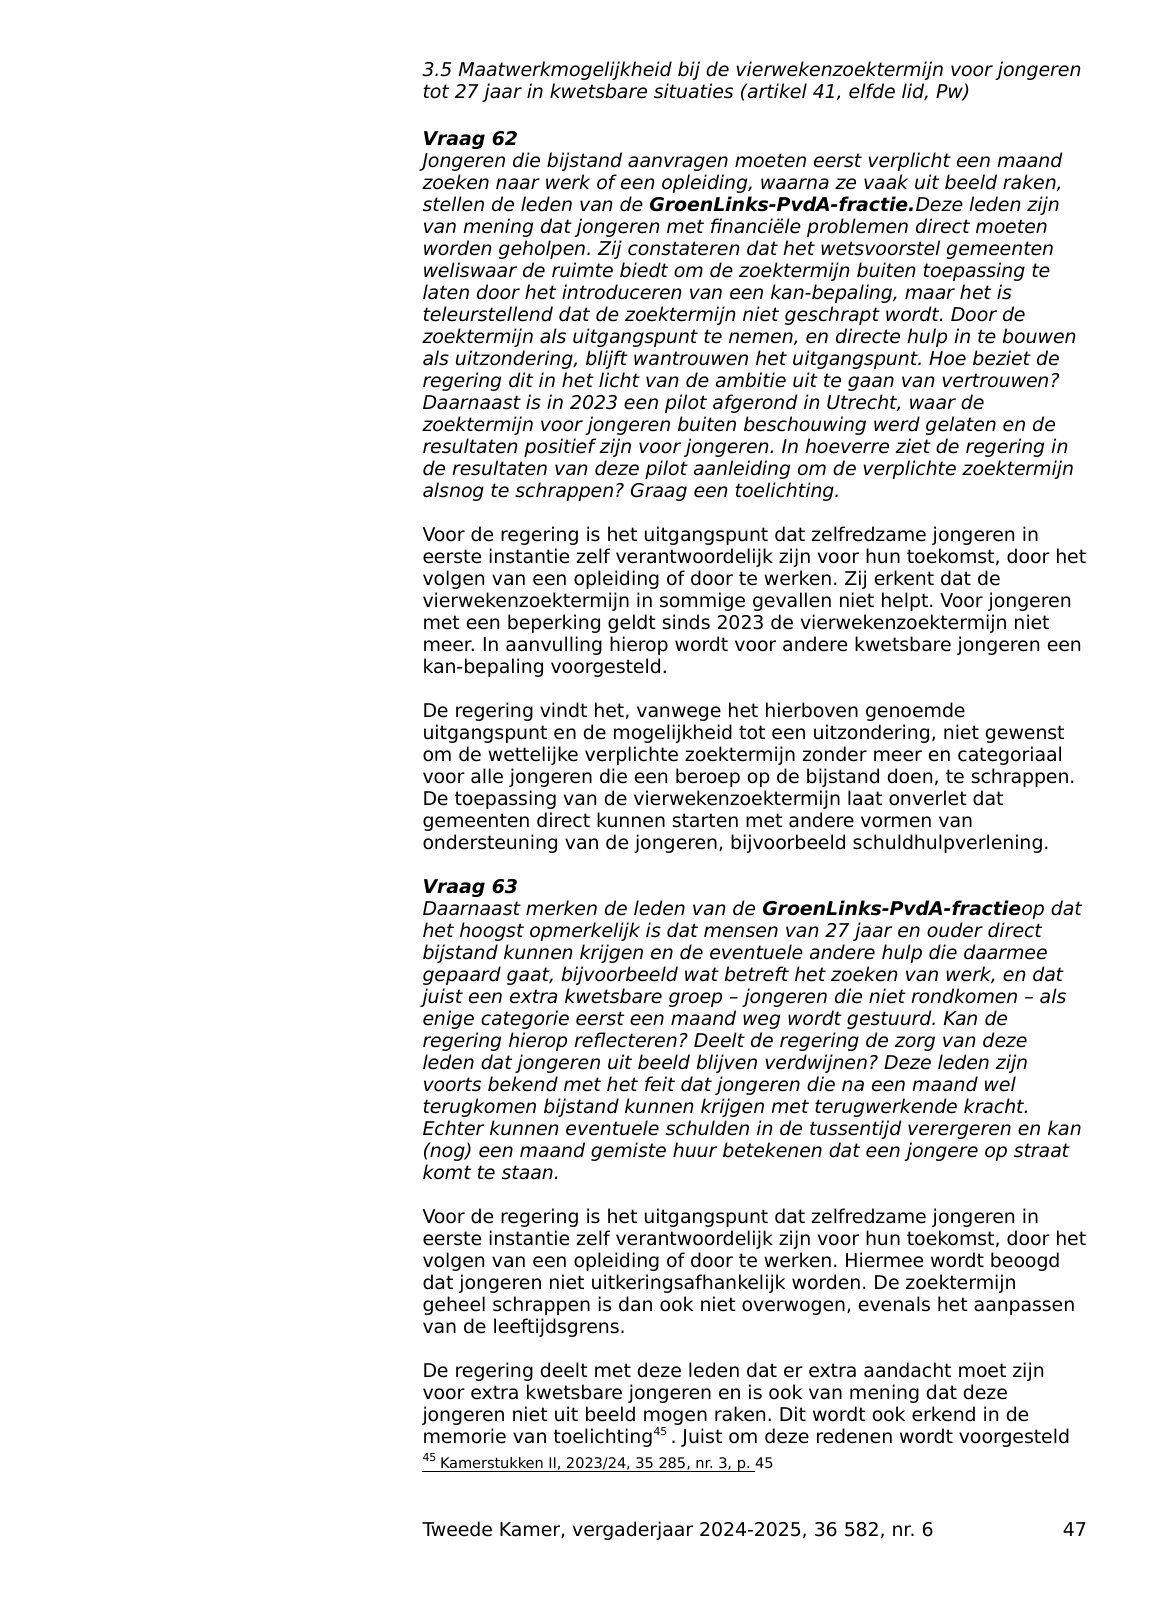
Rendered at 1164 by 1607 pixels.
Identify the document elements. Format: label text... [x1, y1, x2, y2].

subtitle 3.5 Maatwerkmogelijkheid bij de vierwekenzoektermijn voor jongeren tot 27 jaar in kwetsbare situaties (artikel 41, elfde lid, Pw) [422, 59, 1087, 103]
text De regering deelt met deze leden dat er extra aandacht moet zijn voor extra kwetsbare jongeren en is ook van mening dat deze jongeren niet uit beeld mogen raken. Dit wordt ook erkend in de memorie van toelichting. Juist om deze redenen wordt voorgesteld [422, 1360, 1087, 1448]
text Jongeren die bijstand aanvragen moeten eerst verplicht een maand zoeken naar werk of een opleiding, waarna ze vaak uit beeld raken, stellen de leden van de GroenLinks-PvdA-fractie.Deze leden zijn van mening dat jongeren met financiële problemen direct moeten worden geholpen. Zij constateren dat het wetsvoorstel gemeenten weliswaar de ruimte biedt om de zoektermijn buiten toepassing te laten door het introduceren van een kan-bepaling, maar het is teleurstellend dat de zoektermijn niet geschrapt wordt. Door de zoektermijn als uitgangspunt te nemen, en directe hulp in te bouwen als uitzondering, blijft wantrouwen het uitgangspunt. Hoe beziet de regering dit in het licht van de ambitie uit te gaan van vertrouwen? Daarnaast is in 2023 een pilot afgerond in Utrecht, waar de zoektermijn voor jongeren buiten beschouwing werd gelaten en de resultaten positief zijn voor jongeren. In hoeverre ziet de regering in de resultaten van deze pilot aanleiding om de verplichte zoektermijn alsnog te schrappen? Graag een toelichting. [422, 150, 1087, 502]
text Voor de regering is het uitgangspunt dat zelfredzame jongeren in eerste instantie zelf verantwoordelijk zijn voor hun toekomst, door het volgen van een opleiding of door te werken. Hiermee wordt beoogd dat jongeren niet uitkeringsafhankelijk worden. De zoektermijn geheel schrappen is dan ook niet overwogen, evenals het aanpassen van de leeftijdsgrens. [422, 1206, 1087, 1338]
text Daarnaast merken de leden van de GroenLinks-PvdA-fractieop dat het hoogst opmerkelijk is dat mensen van 27 jaar en ouder direct bijstand kunnen krijgen en de eventuele andere hulp die daarmee gepaard gaat, bijvoorbeeld wat betreft het zoeken van werk, en dat juist een extra kwetsbare groep – jongeren die niet rondkomen – als enige categorie eerst een maand weg wordt gestuurd. Kan de regering hierop reflecteren? Deelt de regering de zorg van deze leden dat jongeren uit beeld blijven verdwijnen? Deze leden zijn voorts bekend met het feit dat jongeren die na een maand wel terugkomen bijstand kunnen krijgen met terugwerkende kracht. Echter kunnen eventuele schulden in de tussentijd verergeren en kan (nog) een maand gemiste huur betekenen dat een jongere op straat komt te staan. [422, 898, 1087, 1184]
text Vraag 62 [422, 128, 1087, 150]
text Kamerstukken II, 2023/24, 35 285, nr. 3, p. 45 [422, 1451, 1087, 1473]
text Voor de regering is het uitgangspunt dat zelfredzame jongeren in eerste instantie zelf verantwoordelijk zijn voor hun toekomst, door het volgen van een opleiding of door te werken. Zij erkent dat de vierwekenzoektermijn in sommige gevallen niet helpt. Voor jongeren met een beperking geldt sinds 2023 de vierwekenzoektermijn niet meer. In aanvulling hierop wordt voor andere kwetsbare jongeren een kan-bepaling voorgesteld. [422, 524, 1087, 678]
text De regering vindt het, vanwege het hierboven genoemde uitgangspunt en de mogelijkheid tot een uitzondering, niet gewenst om de wettelijke verplichte zoektermijn zonder meer en categoriaal voor alle jongeren die een beroep op de bijstand doen, te schrappen. De toepassing van de vierwekenzoektermijn laat onverlet dat gemeenten direct kunnen starten met andere vormen van ondersteuning van de jongeren, bijvoorbeeld schuldhulpverlening. [422, 700, 1087, 854]
text Vraag 63 [422, 876, 1087, 898]
